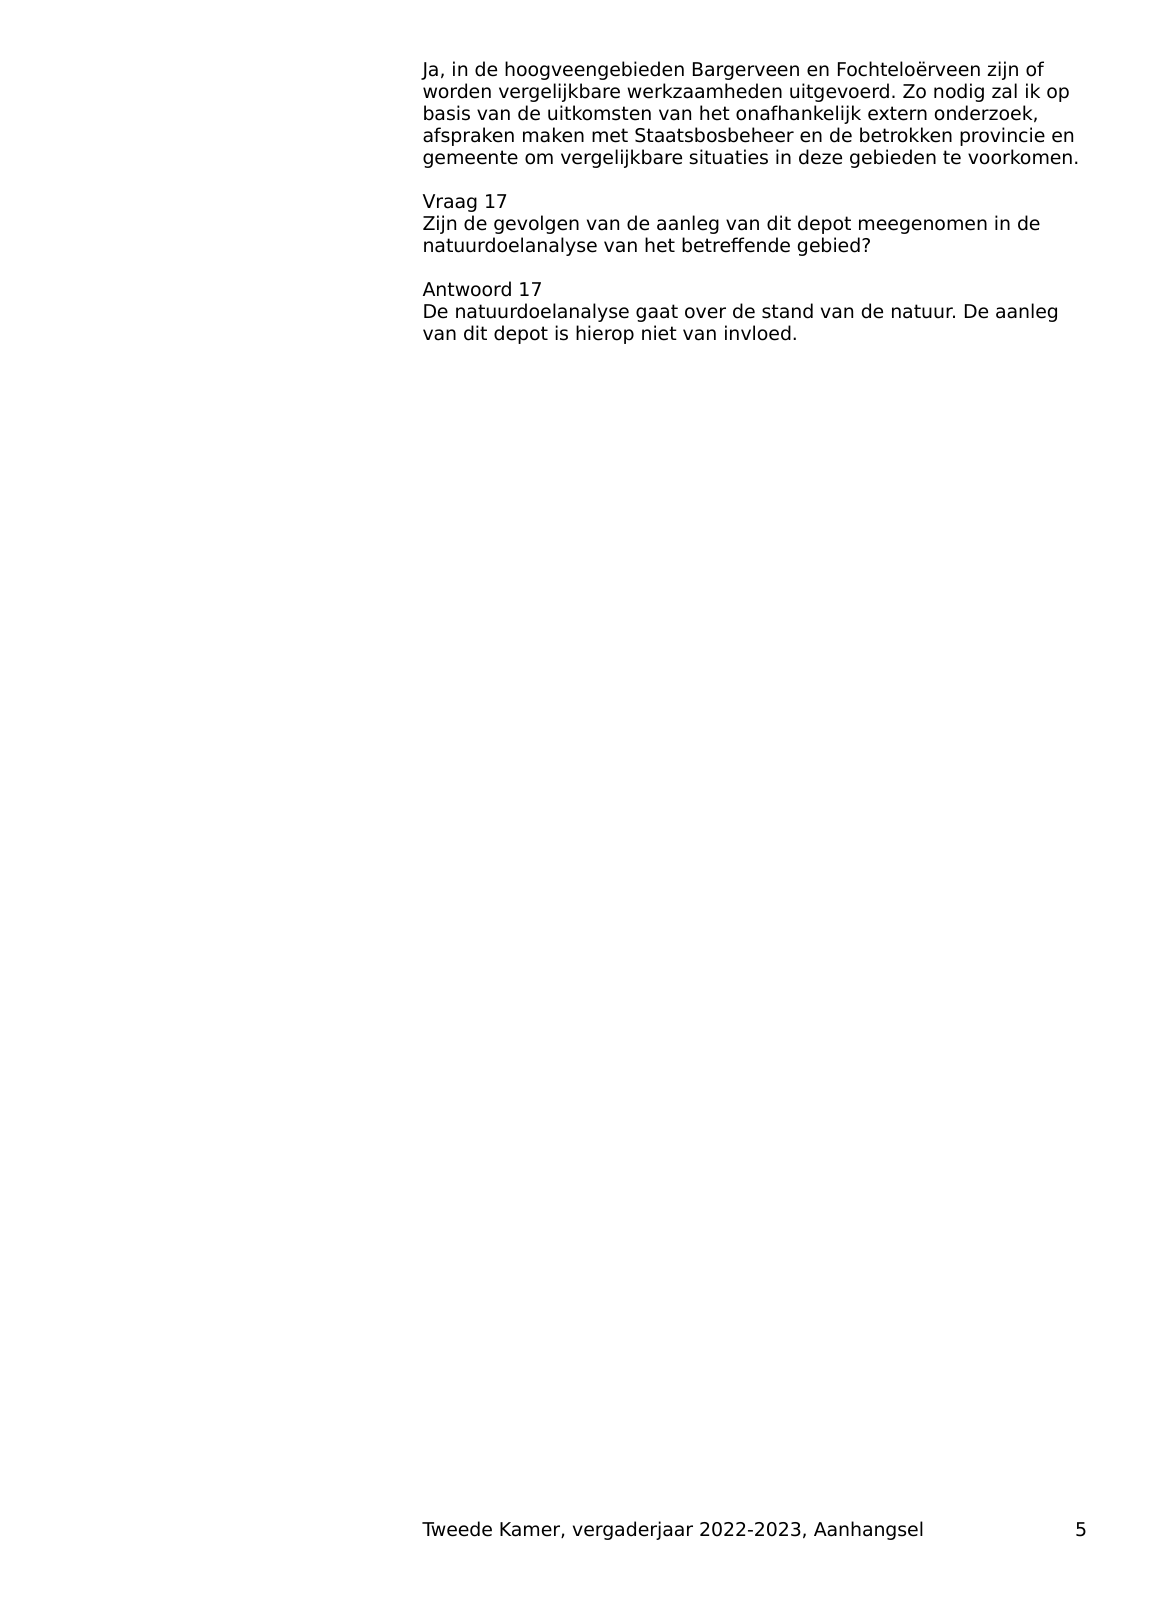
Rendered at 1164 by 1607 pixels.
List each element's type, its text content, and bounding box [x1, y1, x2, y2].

text Ja, in de hoogveengebieden Bargerveen en Fochteloërveen zijn of worden vergelijkbare werkzaamheden uitgevoerd. Zo nodig zal ik op basis van de uitkomsten van het onafhankelijk extern onderzoek, afspraken maken met Staatsbosbeheer en de betrokken provincie en gemeente om vergelijkbare situaties in deze gebieden te voorkomen. [422, 59, 1087, 169]
text Zijn de gevolgen van de aanleg van dit depot meegenomen in de natuurdoelanalyse van het betreffende gebied? [422, 213, 1087, 257]
text De natuurdoelanalyse gaat over de stand van de natuur. De aanleg van dit depot is hierop niet van invloed. [422, 301, 1087, 345]
text Antwoord 17 [422, 279, 1087, 301]
text Vraag 17 [422, 191, 1087, 213]
